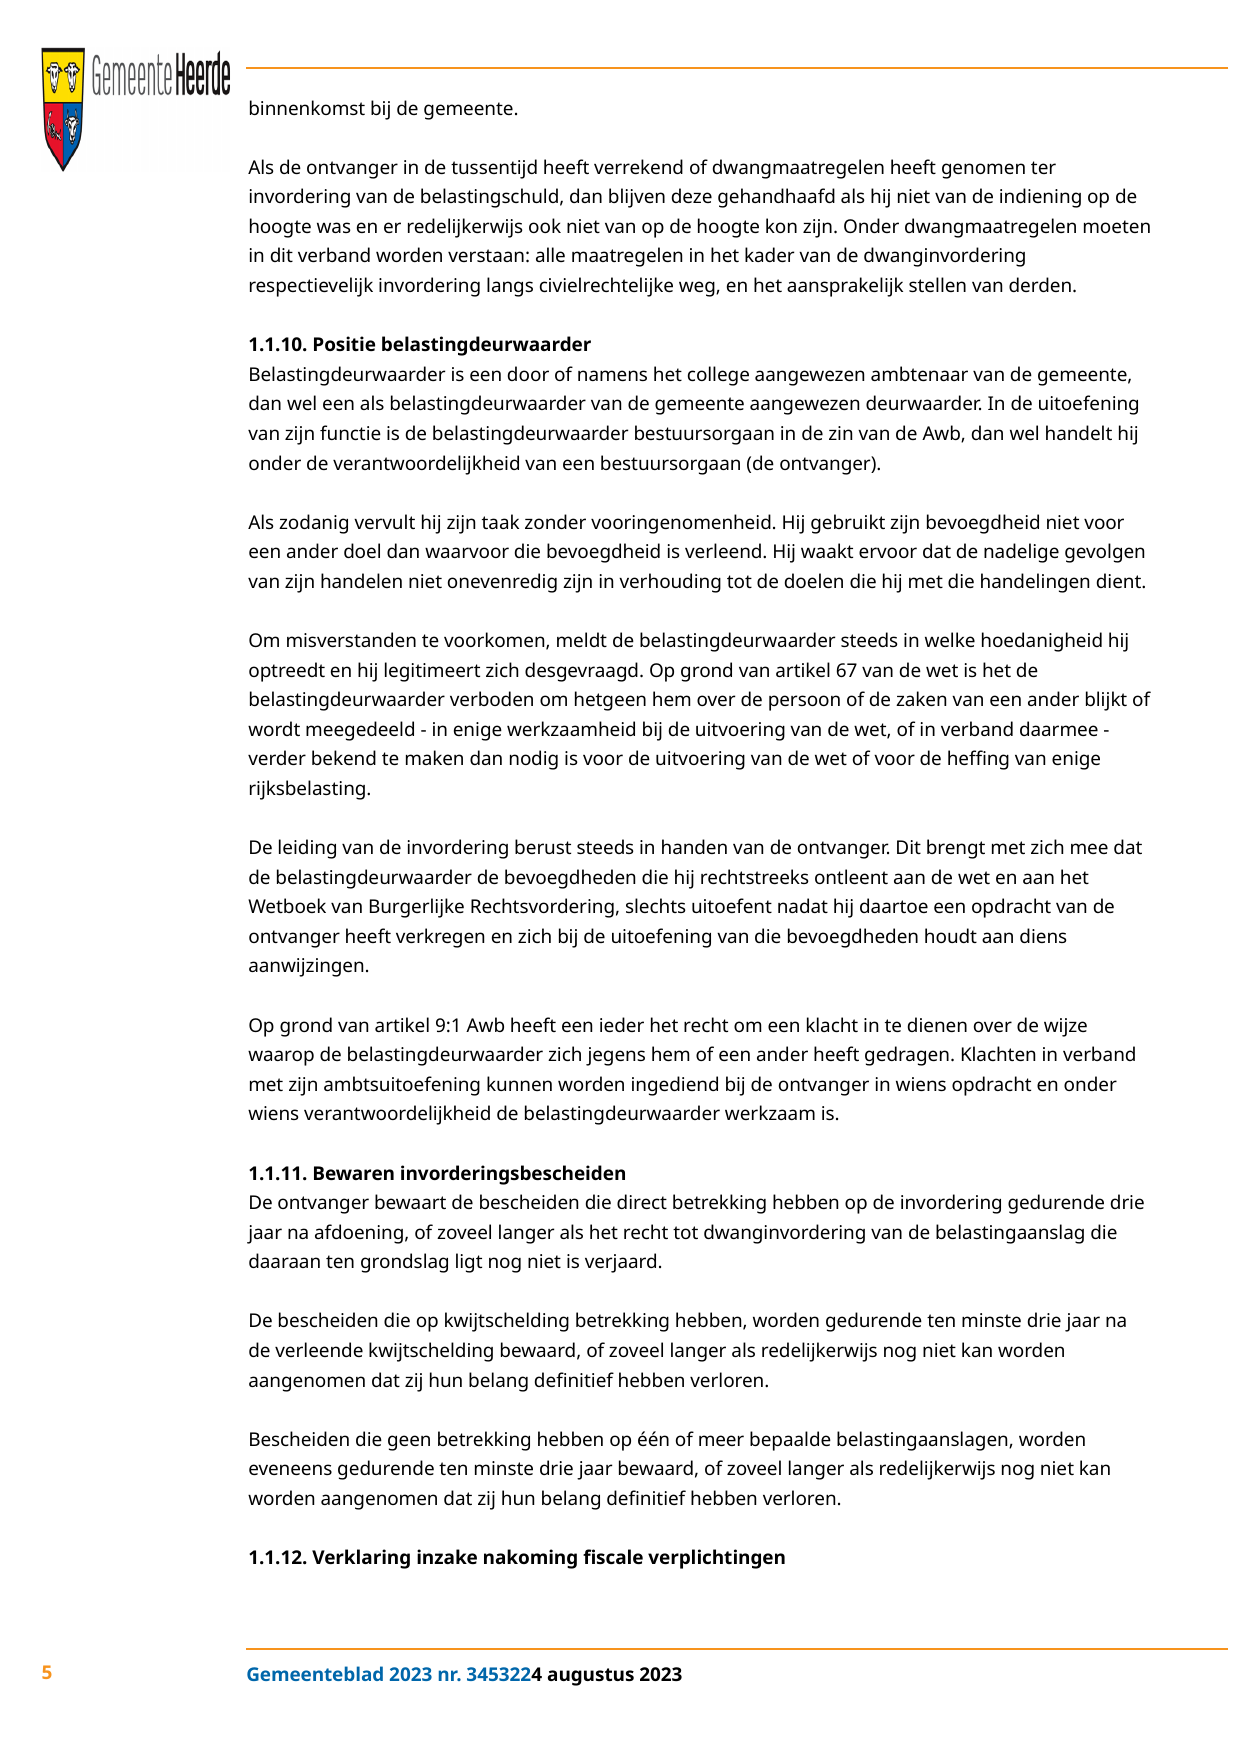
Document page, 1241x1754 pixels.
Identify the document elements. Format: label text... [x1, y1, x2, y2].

text 1.1.12. Verklaring inzake nakoming fiscale verplichtingen [248, 1544, 1152, 1570]
text Om misverstanden te voorkomen, meldt de belastingdeurwaarder steeds in welke hoedanigheid hij optreedt en hij legitimeert zich desgevraagd. Op grond van artikel 67 van de wet is het de belastingdeurwaarder verboden om hetgeen hem over de persoon of de zaken van een ander blijkt of wordt meegedeeld - in enige werkzaamheid bij de uitvoering van de wet, of in verband daarmee - verder bekend te maken dan nodig is voor de uitvoering van de wet of voor de heffing van enige rijksbelasting. [248, 627, 1152, 801]
text Belastingdeurwaarder is een door of namens het college aangewezen ambtenaar van de gemeente, dan wel een als belastingdeurwaarder van de gemeente aangewezen deurwaarder. In de uitoefening van zijn functie is de belastingdeurwaarder bestuursorgaan in de zin van de Awb, dan wel handelt hij onder de verantwoordelijkheid van een bestuursorgaan (de ontvanger). [248, 361, 1152, 476]
text De leiding van de invordering berust steeds in handen van de ontvanger. Dit brengt met zich mee dat de belastingdeurwaarder de bevoegdheden die hij rechtstreeks ontleent aan de wet en aan het Wetboek van Burgerlijke Rechtsvordering, slechts uitoefent nadat hij daartoe een opdracht van de ontvanger heeft verkregen en zich bij de uitoefening van die bevoegdheden houdt aan diens aanwijzingen. [248, 834, 1152, 978]
picture [41, 47, 231, 172]
text 1.1.10. Positie belastingdeurwaarder [248, 331, 1152, 357]
text Op grond van artikel 9:1 Awb heeft een ieder het recht om een klacht in te dienen over de wijze waarop de belastingdeurwaarder zich jegens hem of een ander heeft gedragen. Klachten in verband met zijn ambtsuitoefening kunnen worden ingediend bij de ontvanger in wiens opdracht en onder wiens verantwoordelijkheid de belastingdeurwaarder werkzaam is. [248, 1012, 1152, 1126]
text Als de ontvanger in de tussentijd heeft verrekend of dwangmaatregelen heeft genomen ter invordering van de belastingschuld, dan blijven deze gehandhaafd als hij niet van de indiening op de hoogte was en er redelijkerwijs ook niet van op de hoogte kon zijn. Onder dwangmaatregelen moeten in dit verband worden verstaan: alle maatregelen in het kader van de dwanginvordering respectievelijk invordering langs civielrechtelijke weg, en het aansprakelijk stellen van derden. [248, 154, 1152, 298]
text 1.1.11. Bewaren invorderingsbescheiden [248, 1160, 1152, 1186]
text De bescheiden die op kwijtschelding betrekking hebben, worden gedurende ten minste drie jaar na de verleende kwijtschelding bewaard, of zoveel langer als redelijkerwijs nog niet kan worden aangenomen dat zij hun belang definitief hebben verloren. [248, 1308, 1152, 1393]
text Bescheiden die geen betrekking hebben op één of meer bepaalde belastingaanslagen, worden eveneens gedurende ten minste drie jaar bewaard, of zoveel langer als redelijkerwijs nog niet kan worden aangenomen dat zij hun belang definitief hebben verloren. [248, 1426, 1152, 1511]
text De ontvanger bewaart de bescheiden die direct betrekking hebben op de invordering gedurende drie jaar na afdoening, of zoveel langer als het recht tot dwanginvordering van de belastingaanslag die daaraan ten grondslag ligt nog niet is verjaard. [248, 1189, 1152, 1274]
text Als zodanig vervult hij zijn taak zonder vooringenomenheid. Hij gebruikt zijn bevoegdheid niet voor een ander doel dan waarvoor die bevoegdheid is verleend. Hij waakt ervoor dat de nadelige gevolgen van zijn handelen niet onevenredig zijn in verhouding tot de doelen die hij met die handelingen dient. [248, 509, 1152, 594]
text binnenkomst bij de gemeente. [248, 95, 1152, 121]
